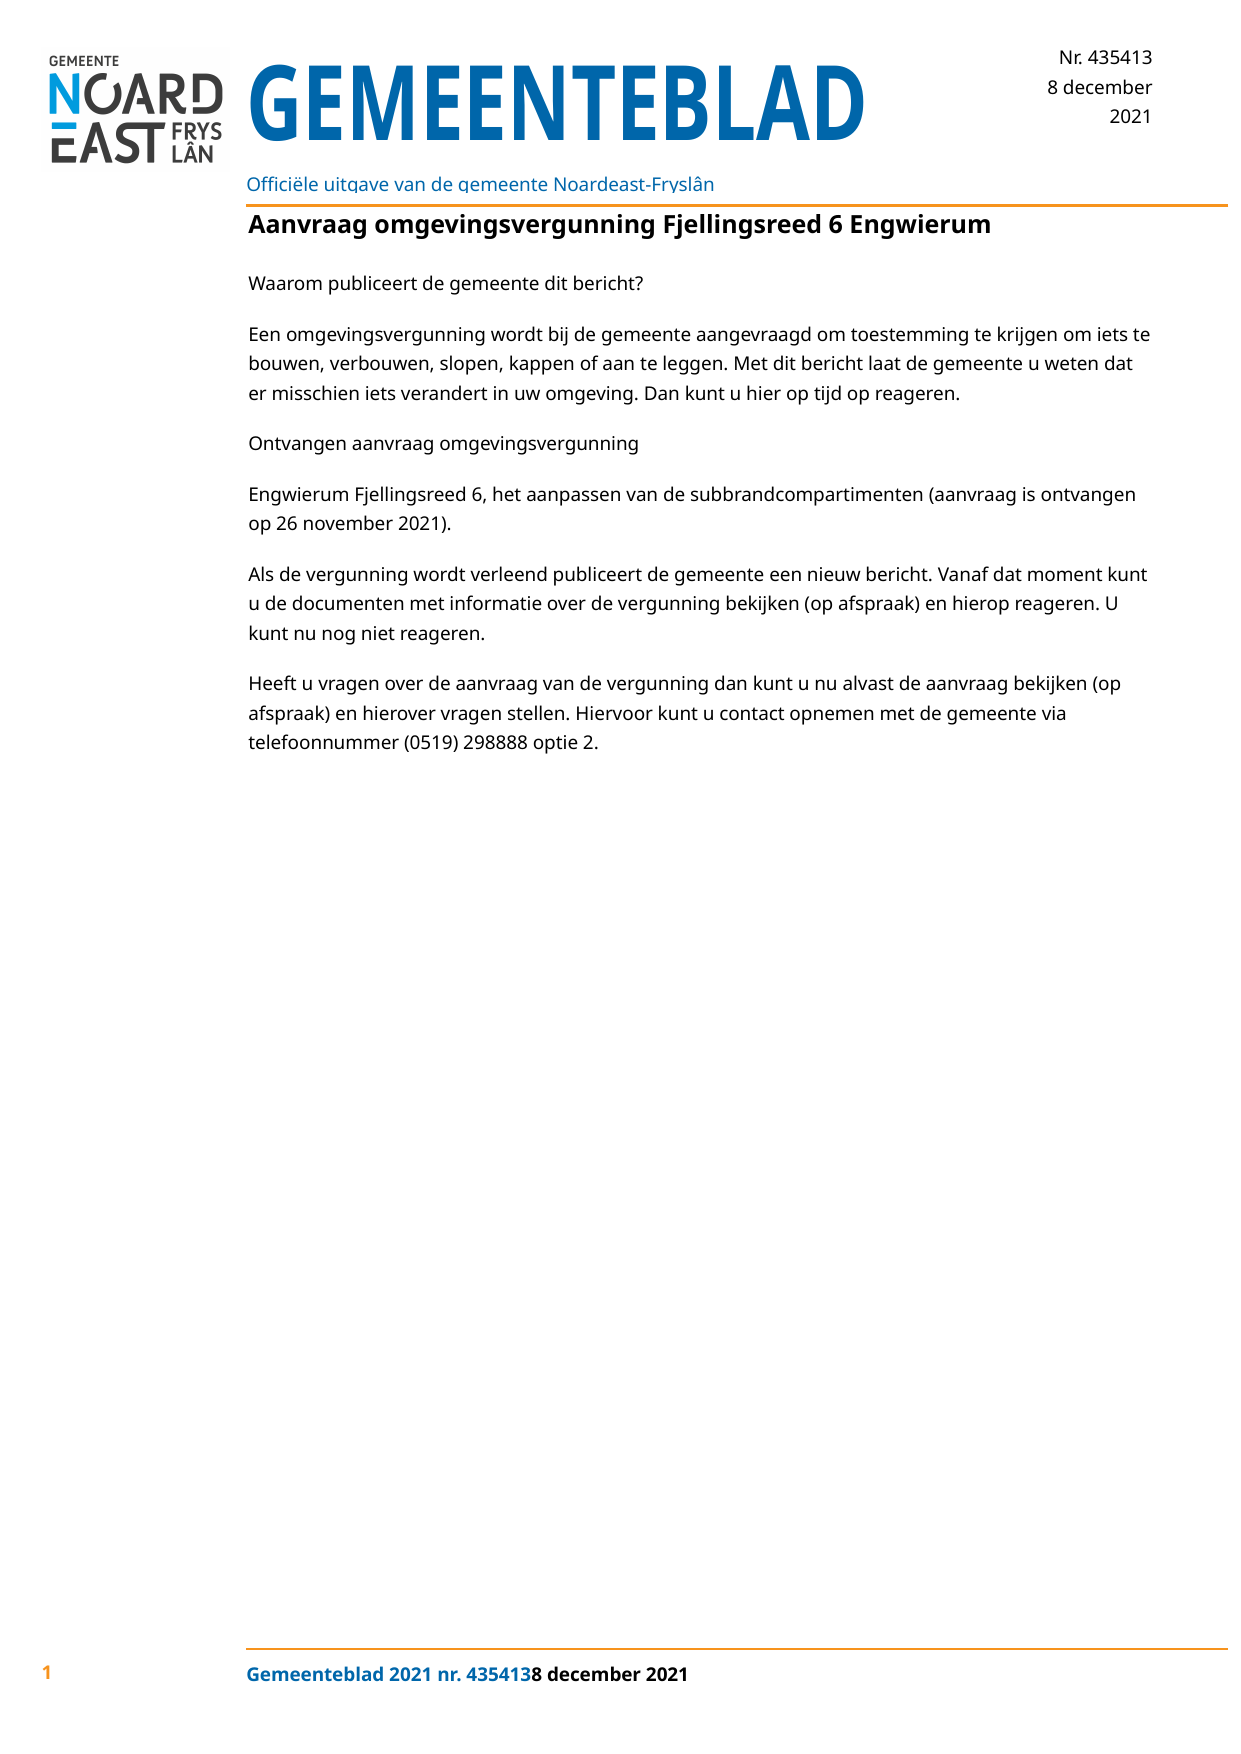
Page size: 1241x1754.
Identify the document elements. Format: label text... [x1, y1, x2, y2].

picture [41, 47, 231, 172]
text Ontvangen aanvraag omgevingsvergunning [248, 430, 1152, 456]
text Heeft u vragen over de aanvraag van de vergunning dan kunt u nu alvast de aanvraag bekijken (op afspraak) en hierover vragen stellen. Hiervoor kunt u contact opnemen met de gemeente via telefoonnummer (0519) 298888 optie 2. [248, 670, 1152, 755]
text Een omgevingsvergunning wordt bij de gemeente aangevraagd om toestemming te krijgen om iets te bouwen, verbouwen, slopen, kappen of aan te leggen. Met dit bericht laat de gemeente u weten dat er misschien iets verandert in uw omgeving. Dan kunt u hier op tijd op reageren. [248, 321, 1152, 406]
text Als de vergunning wordt verleend publiceert de gemeente een nieuw bericht. Vanaf dat moment kunt u de documenten met informatie over de vergunning bekijken (op afspraak) en hierop reageren. U kunt nu nog niet reageren. [248, 561, 1152, 646]
text Aanvraag omgevingsvergunning Fjellingsreed 6 Engwierum [248, 207, 1152, 241]
text Waarom publiceert de gemeente dit bericht? [248, 270, 1152, 296]
text Engwierum Fjellingsreed 6, het aanpassen van de subbrandcompartimenten (aanvraag is ontvangen op 26 november 2021). [248, 481, 1152, 536]
